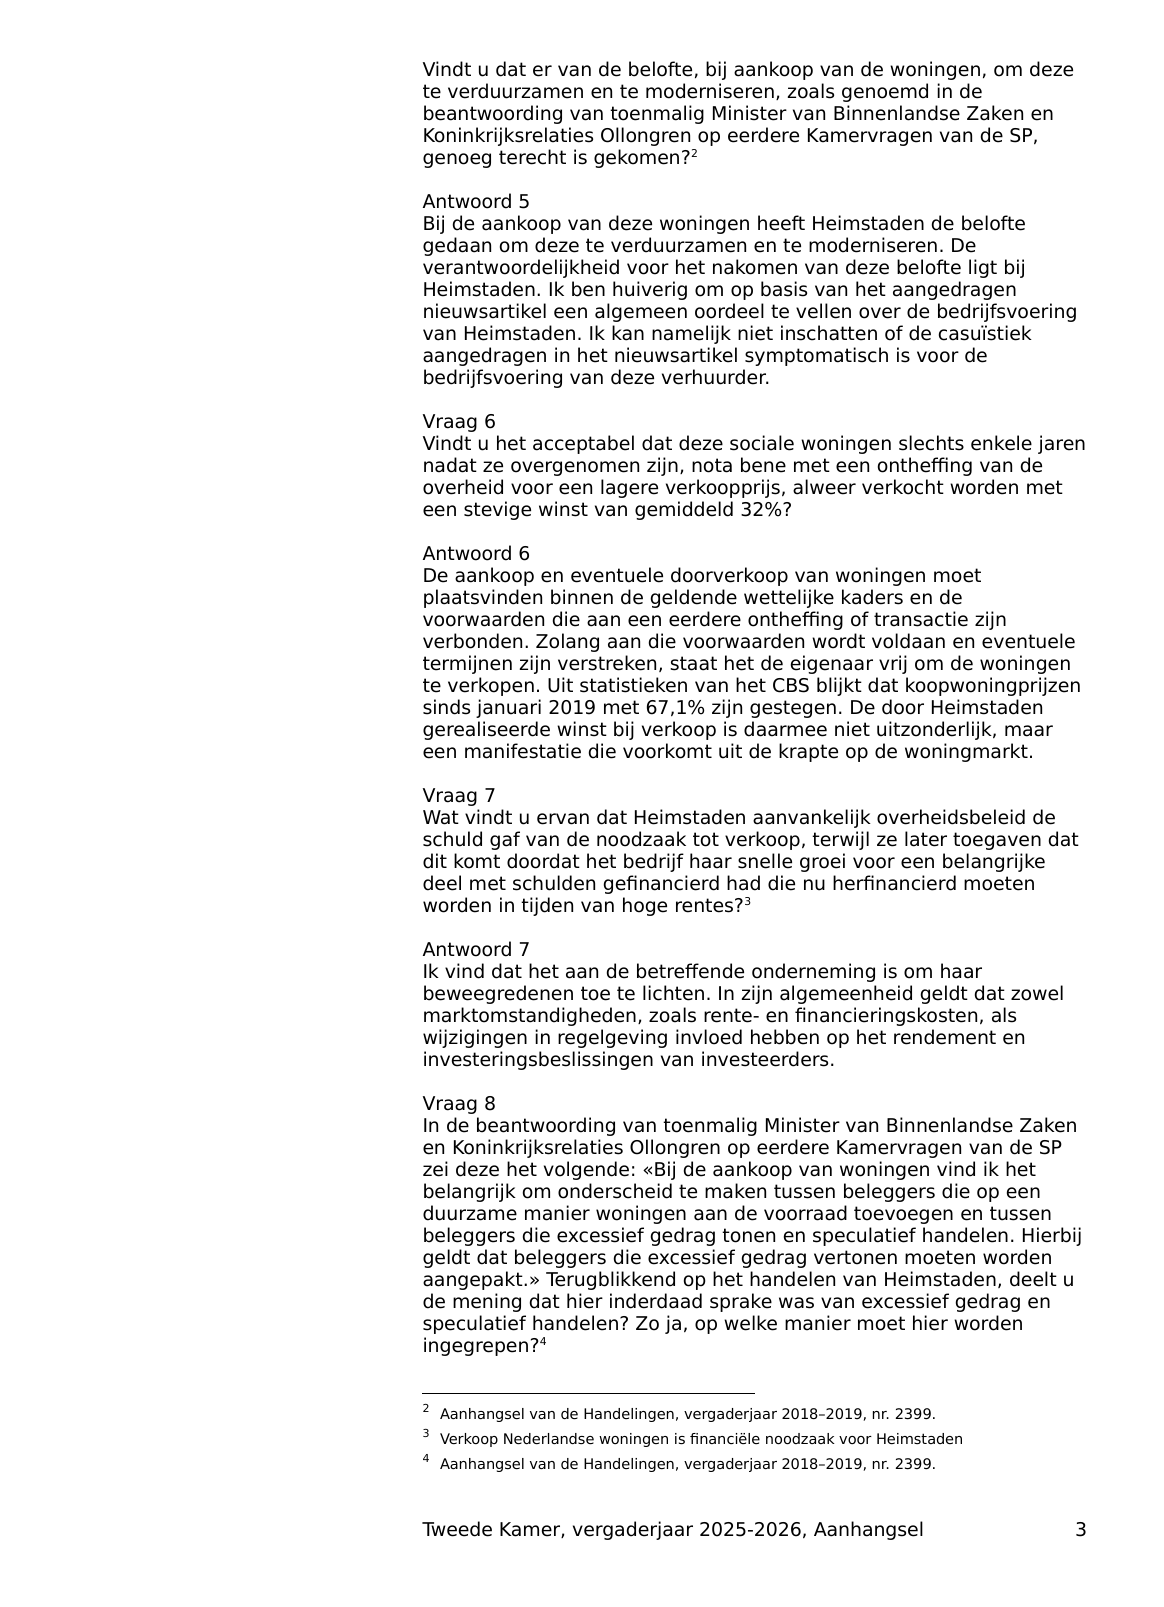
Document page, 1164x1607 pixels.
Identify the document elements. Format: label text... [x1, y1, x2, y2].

text Antwoord 6 [422, 543, 1087, 565]
text Aanhangsel van de Handelingen, vergaderjaar 2018–2019, nr. 2399. [422, 1452, 1087, 1474]
text In de beantwoording van toenmalig Minister van Binnenlandse Zaken en Koninkrijksrelaties Ollongren op eerdere Kamervragen van de SP zei deze het volgende: «Bij de aankoop van woningen vind ik het belangrijk om onderscheid te maken tussen beleggers die op een duurzame manier woningen aan de voorraad toevoegen en tussen beleggers die excessief gedrag tonen en speculatief handelen. Hierbij geldt dat beleggers die excessief gedrag vertonen moeten worden aangepakt.» Terugblikkend op het handelen van Heimstaden, deelt u de mening dat hier inderdaad sprake was van excessief gedrag en speculatief handelen? Zo ja, op welke manier moet hier worden ingegrepen? [422, 1115, 1087, 1357]
text De aankoop en eventuele doorverkoop van woningen moet plaatsvinden binnen de geldende wettelijke kaders en de voorwaarden die aan een eerdere ontheffing of transactie zijn verbonden. Zolang aan die voorwaarden wordt voldaan en eventuele termijnen zijn verstreken, staat het de eigenaar vrij om de woningen te verkopen. Uit statistieken van het CBS blijkt dat koopwoningprijzen sinds januari 2019 met 67,1% zijn gestegen. De door Heimstaden gerealiseerde winst bij verkoop is daarmee niet uitzonderlijk, maar een manifestatie die voorkomt uit de krapte op de woningmarkt. [422, 565, 1087, 763]
text Vraag 6 [422, 411, 1087, 433]
text Aanhangsel van de Handelingen, vergaderjaar 2018–2019, nr. 2399. [422, 1402, 1087, 1424]
text Vraag 7 [422, 785, 1087, 807]
text Vindt u dat er van de belofte, bij aankoop van de woningen, om deze te verduurzamen en te moderniseren, zoals genoemd in de beantwoording van toenmalig Minister van Binnenlandse Zaken en Koninkrijksrelaties Ollongren op eerdere Kamervragen van de SP, genoeg terecht is gekomen? [422, 59, 1087, 169]
text Vraag 8 [422, 1093, 1087, 1115]
text Wat vindt u ervan dat Heimstaden aanvankelijk overheidsbeleid de schuld gaf van de noodzaak tot verkoop, terwijl ze later toegaven dat dit komt doordat het bedrijf haar snelle groei voor een belangrijke deel met schulden gefinancierd had die nu herfinancierd moeten worden in tijden van hoge rentes? [422, 807, 1087, 917]
text Antwoord 5 [422, 191, 1087, 213]
text Ik vind dat het aan de betreffende onderneming is om haar beweegredenen toe te lichten. In zijn algemeenheid geldt dat zowel marktomstandigheden, zoals rente- en financieringskosten, als wijzigingen in regelgeving invloed hebben op het rendement en investeringsbeslissingen van investeerders. [422, 961, 1087, 1071]
text Verkoop Nederlandse woningen is financiële noodzaak voor Heimstaden [422, 1427, 1087, 1449]
text Vindt u het acceptabel dat deze sociale woningen slechts enkele jaren nadat ze overgenomen zijn, nota bene met een ontheffing van de overheid voor een lagere verkoopprijs, alweer verkocht worden met een stevige winst van gemiddeld 32%? [422, 433, 1087, 521]
text Antwoord 7 [422, 939, 1087, 961]
text Bij de aankoop van deze woningen heeft Heimstaden de belofte gedaan om deze te verduurzamen en te moderniseren. De verantwoordelijkheid voor het nakomen van deze belofte ligt bij Heimstaden. Ik ben huiverig om op basis van het aangedragen nieuwsartikel een algemeen oordeel te vellen over de bedrijfsvoering van Heimstaden. Ik kan namelijk niet inschatten of de casuïstiek aangedragen in het nieuwsartikel symptomatisch is voor de bedrijfsvoering van deze verhuurder. [422, 213, 1087, 389]
